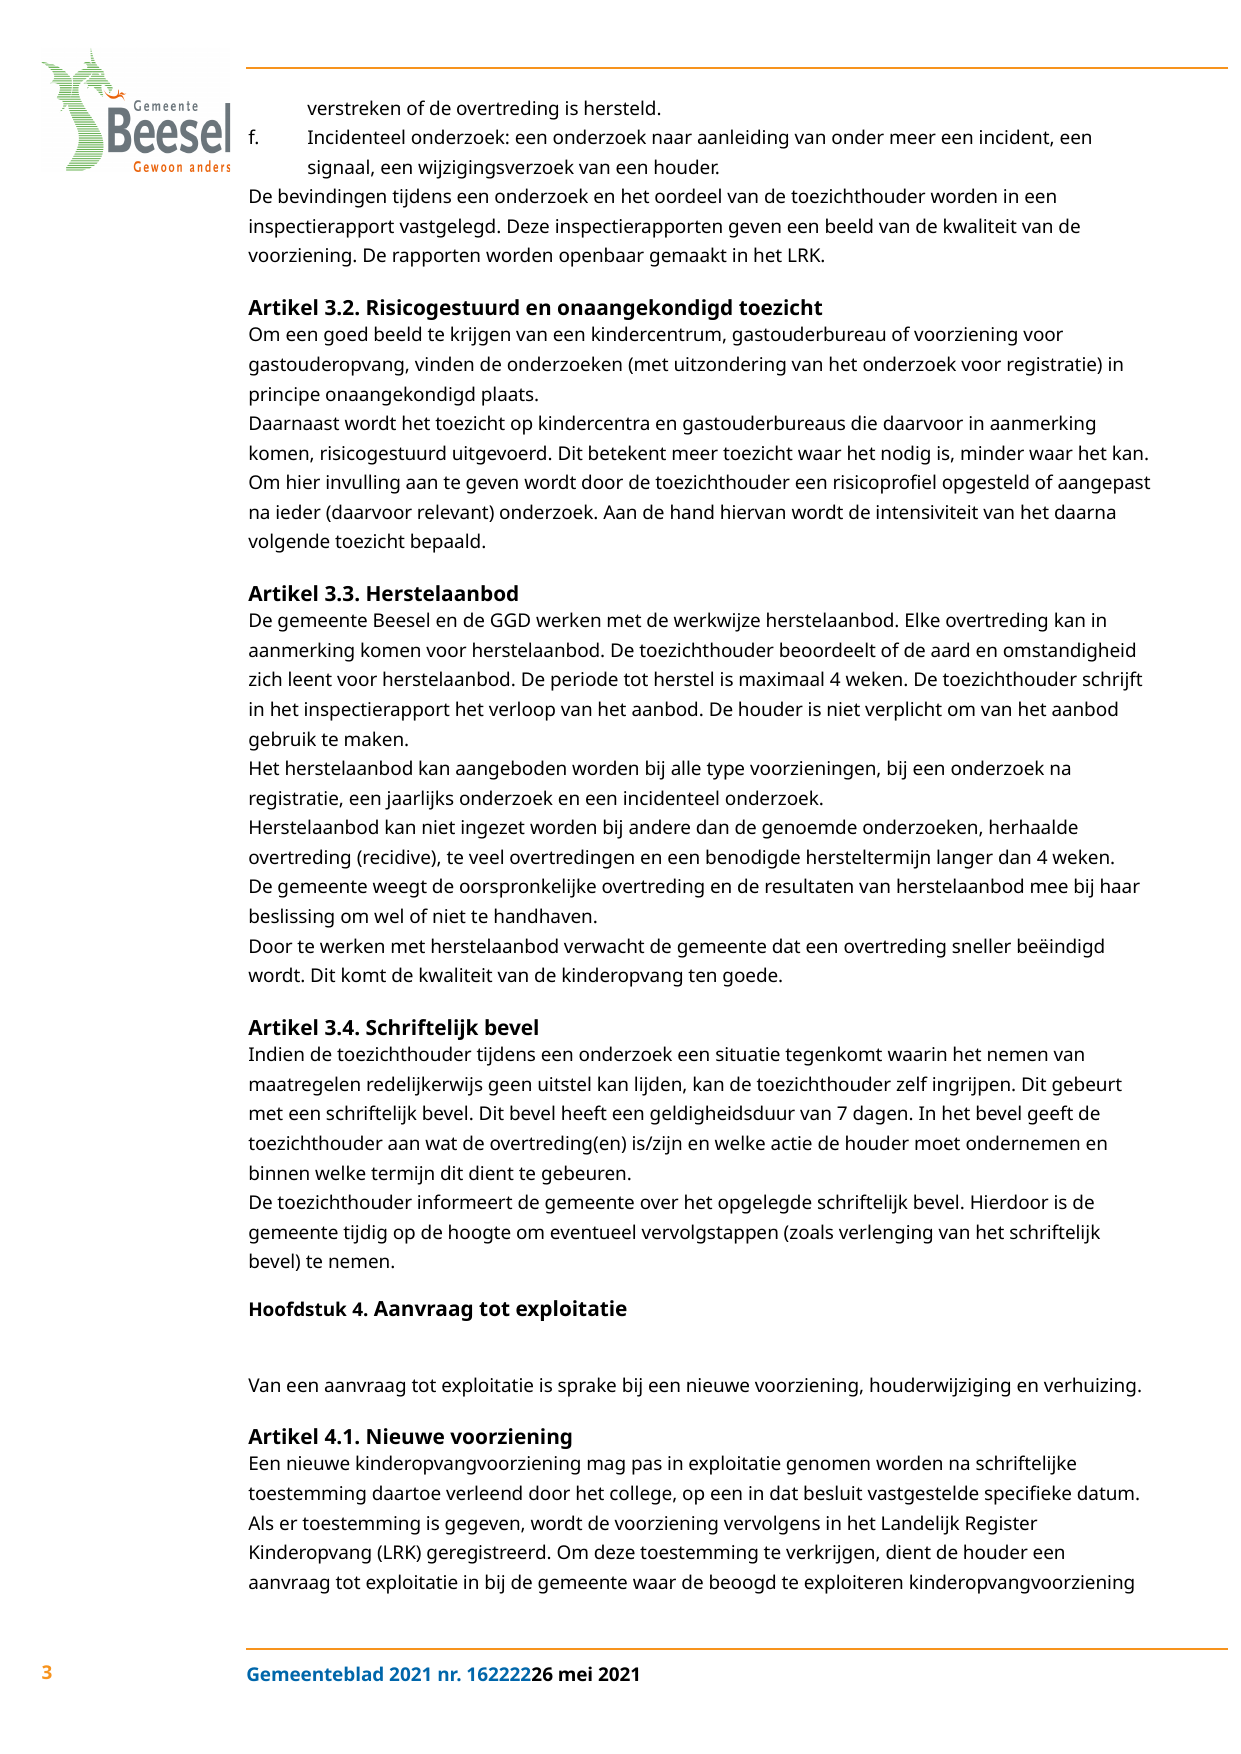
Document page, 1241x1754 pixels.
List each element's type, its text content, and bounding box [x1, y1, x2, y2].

text Artikel 4.1. Nieuwe voorziening [248, 1422, 1152, 1451]
text Indien de toezichthouder tijdens een onderzoek een situatie tegenkomt waarin het nemen van maatregelen redelijkerwijs geen uitstel kan lijden, kan de toezichthouder zelf ingrijpen. Dit gebeurt met een schriftelijk bevel. Dit bevel heeft een geldigheidsduur van 7 dagen. In het bevel geeft de toezichthouder aan wat de overtreding(en) is/zijn en welke actie de houder moet ondernemen en binnen welke termijn dit dient te gebeuren. [248, 1041, 1152, 1185]
text De toezichthouder informeert de gemeente over het opgelegde schriftelijk bevel. Hierdoor is de gemeente tijdig op de hoogte om eventueel vervolgstappen (zoals verlenging van het schriftelijk bevel) te nemen. [248, 1189, 1152, 1274]
text Artikel 3.3. Herstelaanbod [248, 579, 1152, 607]
picture [41, 47, 231, 172]
text Hoofdstuk 4. Aanvraag tot exploitatie [248, 1294, 1152, 1322]
text De gemeente Beesel en de GGD werken met de werkwijze herstelaanbod. Elke overtreding kan in aanmerking komen voor herstelaanbod. De toezichthouder beoordeelt of de aard en omstandigheid zich leent voor herstelaanbod. De periode tot herstel is maximaal 4 weken. De toezichthouder schrijft in het inspectierapport het verloop van het aanbod. De houder is niet verplicht om van het aanbod gebruik te maken. [248, 607, 1152, 752]
text Daarnaast wordt het toezicht op kindercentra en gastouderbureaus die daarvoor in aanmerking komen, risicogestuurd uitgevoerd. Dit betekent meer toezicht waar het nodig is, minder waar het kan. Om hier invulling aan te geven wordt door de toezichthouder een risicoprofiel opgesteld of aangepast na ieder (daarvoor relevant) onderzoek. Aan de hand hiervan wordt de intensiviteit van het daarna volgende toezicht bepaald. [248, 410, 1152, 554]
text De gemeente weegt de oorspronkelijke overtreding en de resultaten van herstelaanbod mee bij haar beslissing om wel of niet te handhaven. [248, 874, 1152, 929]
text Herstelaanbod kan niet ingezet worden bij andere dan de genoemde onderzoeken, herhaalde overtreding (recidive), te veel overtredingen en een benodigde hersteltermijn langer dan 4 weken. [248, 814, 1152, 870]
text De bevindingen tijdens een onderzoek en het oordeel van de toezichthouder worden in een inspectierapport vastgelegd. Deze inspectierapporten geven een beeld van de kwaliteit van de voorziening. De rapporten worden openbaar gemaakt in het LRK. [248, 183, 1152, 268]
text Door te werken met herstelaanbod verwacht de gemeente dat een overtreding sneller beëindigd wordt. Dit komt de kwaliteit van de kinderopvang ten goede. [248, 933, 1152, 988]
text Artikel 3.2. Risicogestuurd en onaangekondigd toezicht [248, 293, 1152, 322]
text Om een goed beeld te krijgen van een kindercentrum, gastouderbureau of voorziening voor gastouderopvang, vinden de onderzoeken (met uitzondering van het onderzoek voor registratie) in principe onaangekondigd plaats. [248, 322, 1152, 406]
list verstreken of de overtreding is hersteld. [248, 95, 1152, 121]
text Van een aanvraag tot exploitatie is sprake bij een nieuwe voorziening, houderwijziging en verhuizing. [248, 1372, 1152, 1397]
text Een nieuwe kinderopvangvoorziening mag pas in exploitatie genomen worden na schriftelijke toestemming daartoe verleend door het college, op een in dat besluit vastgestelde specifieke datum. Als er toestemming is gegeven, wordt de voorziening vervolgens in het Landelijk Register Kinderopvang (LRK) geregistreerd. Om deze toestemming te verkrijgen, dient de houder een aanvraag tot exploitatie in bij de gemeente waar de beoogd te exploiteren kinderopvangvoorziening [248, 1451, 1152, 1595]
text Artikel 3.4. Schriftelijk bevel [248, 1013, 1152, 1041]
text Het herstelaanbod kan aangeboden worden bij alle type voorzieningen, bij een onderzoek na registratie, een jaarlijks onderzoek en een incidenteel onderzoek. [248, 755, 1152, 811]
list Incidenteel onderzoek: een onderzoek naar aanleiding van onder meer een incident, een signaal, een wijzigingsverzoek van een houder. [248, 124, 1152, 180]
